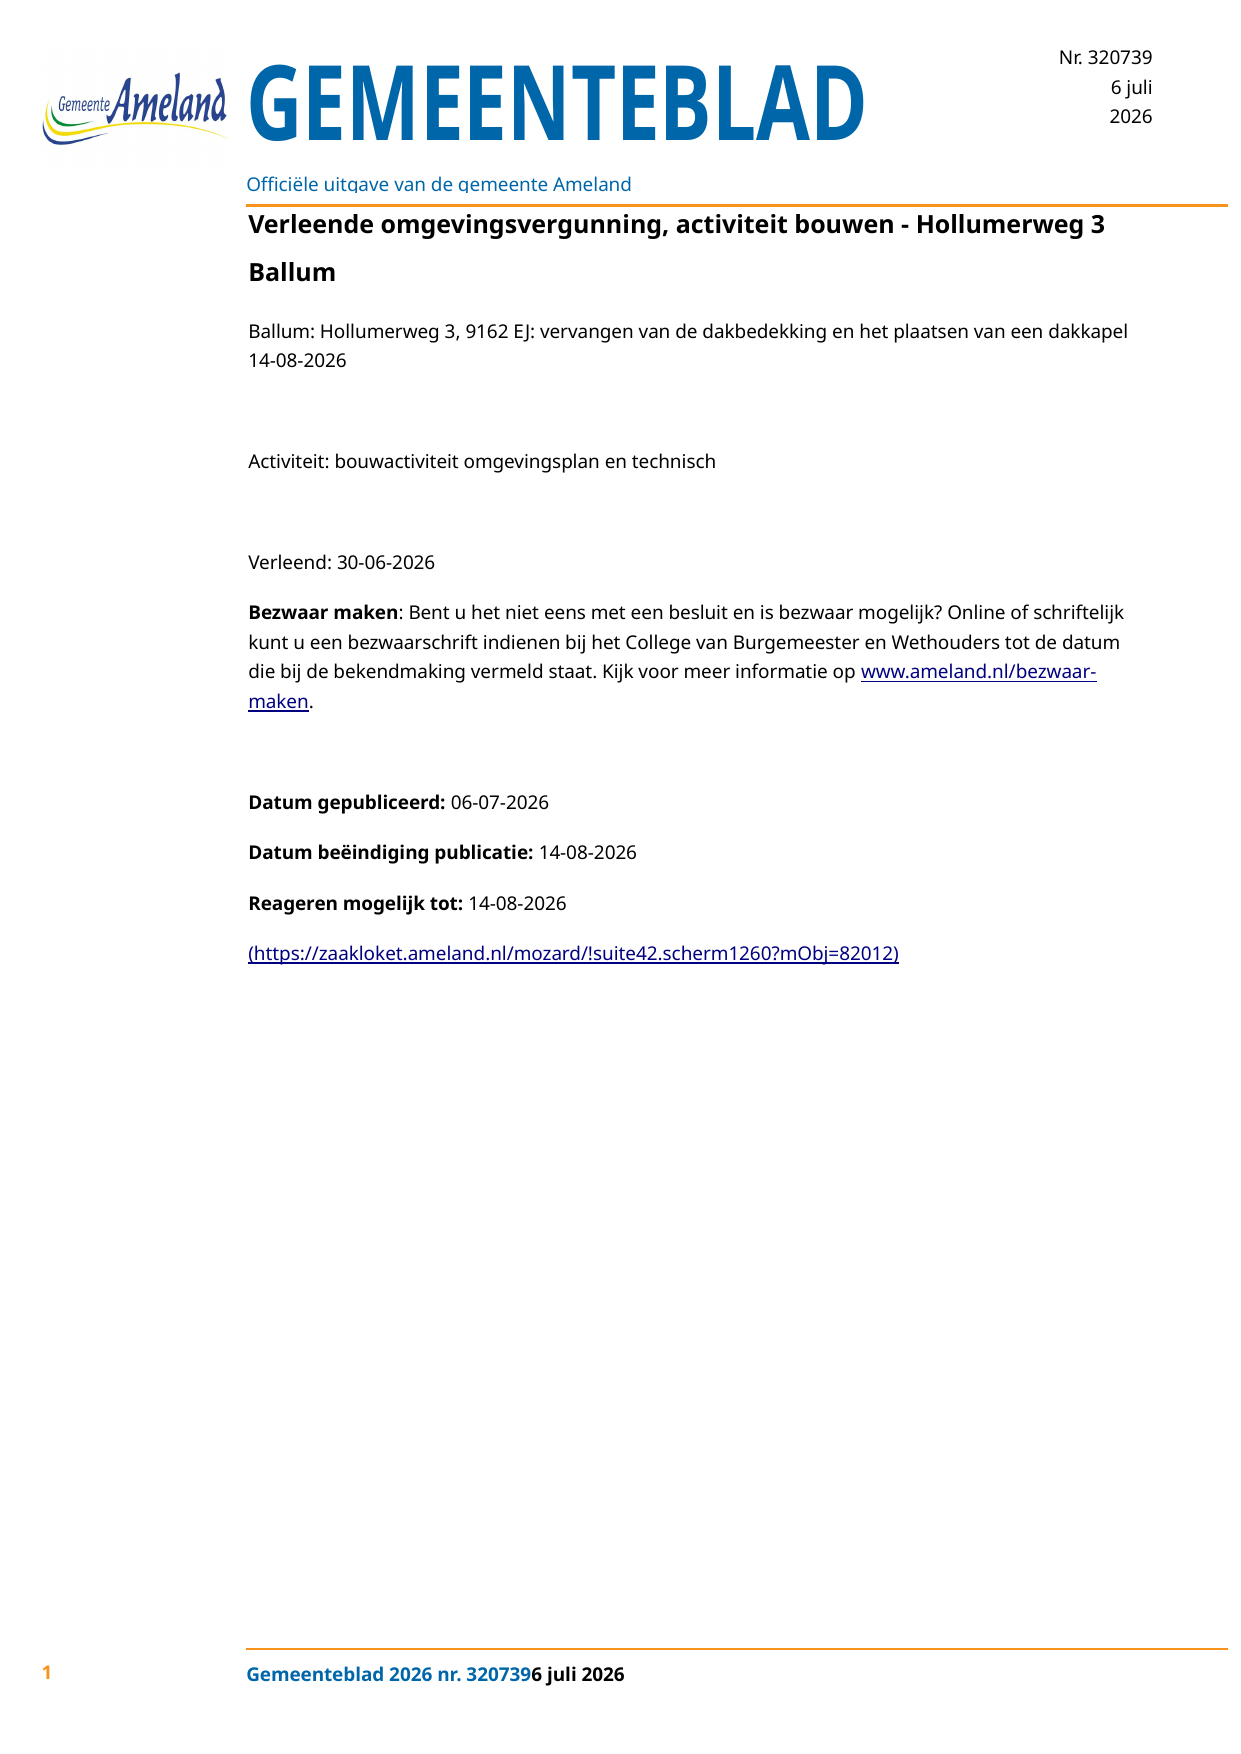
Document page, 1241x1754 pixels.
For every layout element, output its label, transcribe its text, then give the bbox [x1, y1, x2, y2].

text Verleende omgevingsvergunning, activiteit bouwen - Hollumerweg 3 Ballum [248, 207, 1152, 288]
text Datum gepubliceerd: 06-07-2026 [248, 789, 1152, 815]
text Bezwaar maken: Bent u het niet eens met een besluit en is bezwaar mogelijk? Online of schriftelijk kunt u een bezwaarschrift indienen bij het College van Burgemeester en Wethouders tot de datum die bij de bekendmaking vermeld staat. Kijk voor meer informatie op www.ameland.nl/bezwaar-maken. [248, 599, 1152, 714]
text Reageren mogelijk tot: 14-08-2026 [248, 890, 1152, 916]
text Datum beëindiging publicatie: 14-08-2026 [248, 839, 1152, 865]
picture [41, 47, 231, 172]
text Verleend: 30-06-2026 [248, 549, 1152, 575]
text Ballum: Hollumerweg 3, 9162 EJ: vervangen van de dakbedekking en het plaatsen van een dakkapel 14-08-2026 [248, 318, 1152, 373]
text (https://zaakloket.ameland.nl/mozard/!suite42.scherm1260?mObj=82012) [248, 940, 1152, 966]
text Activiteit: bouwactiviteit omgevingsplan en technisch [248, 448, 1152, 474]
